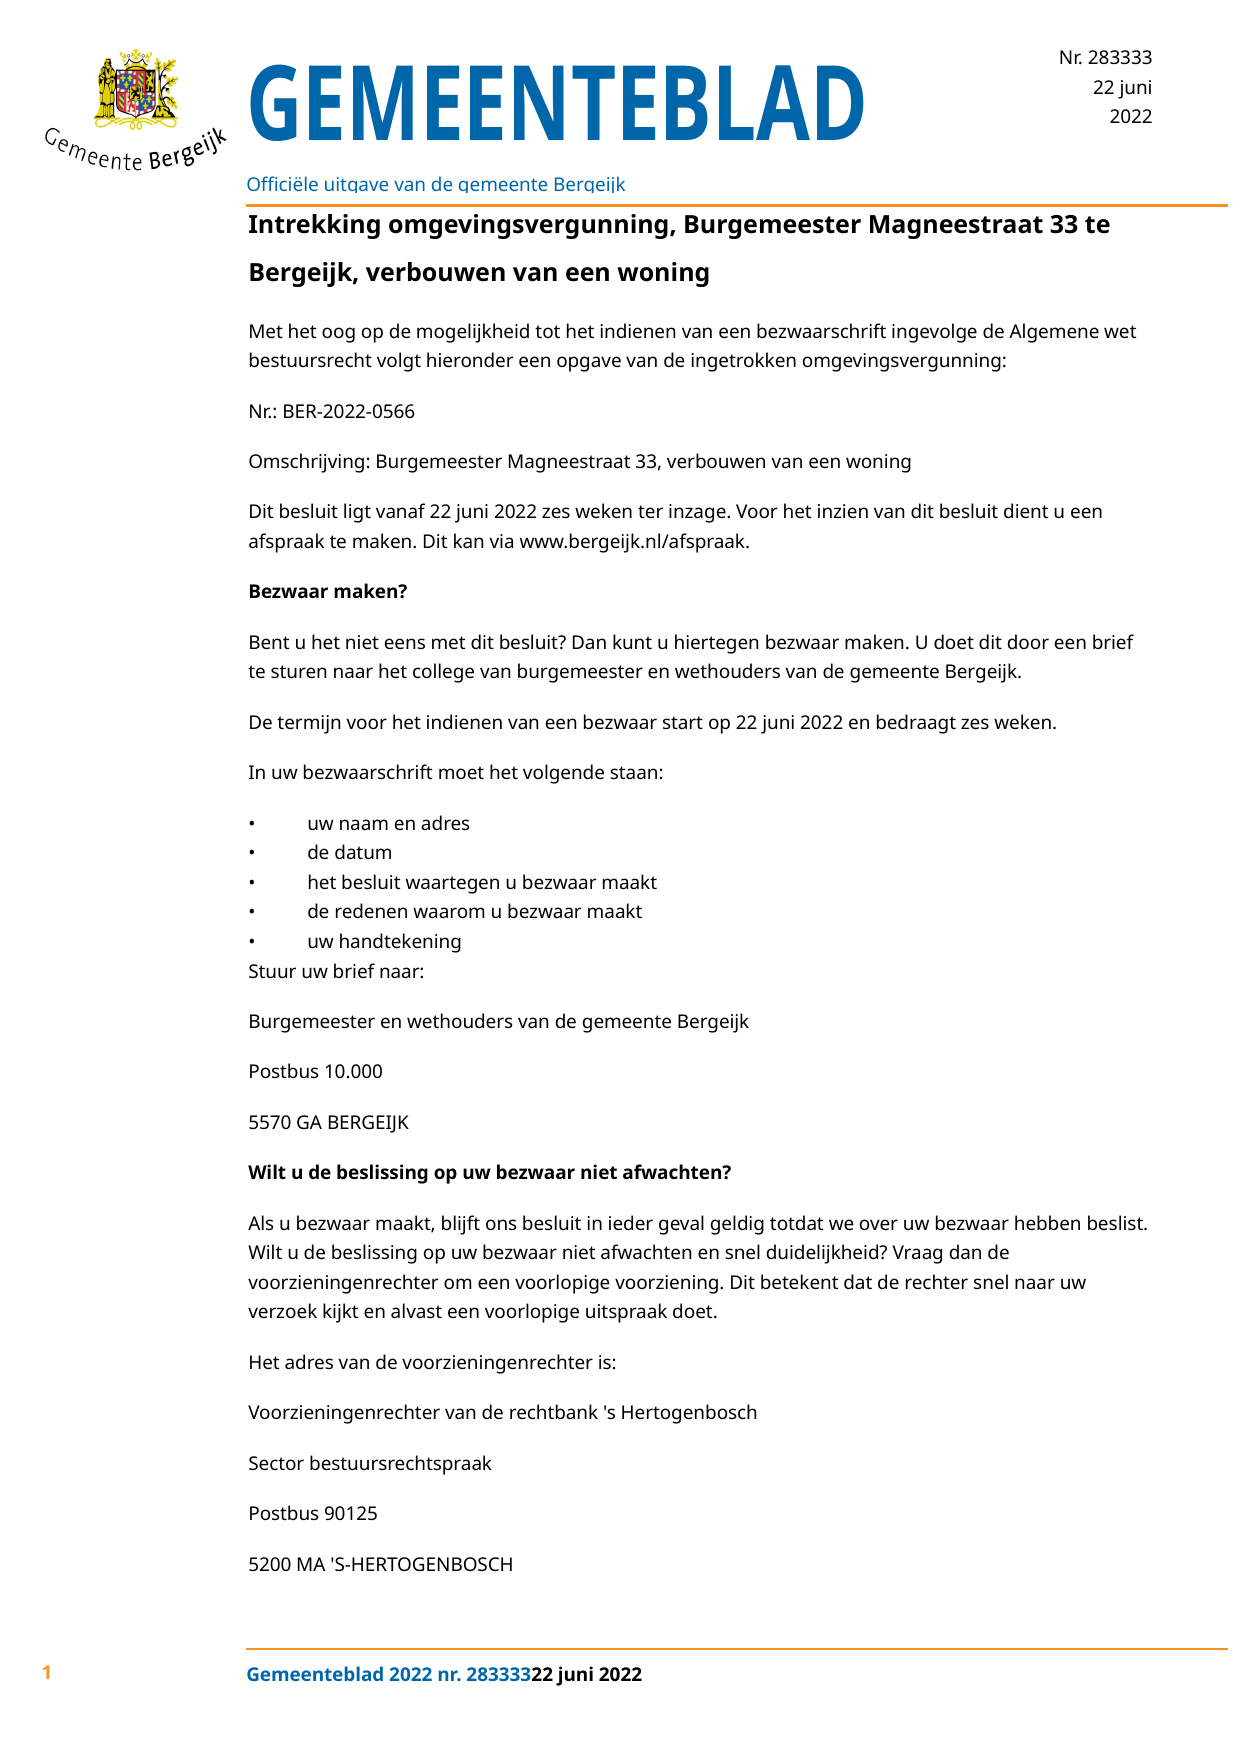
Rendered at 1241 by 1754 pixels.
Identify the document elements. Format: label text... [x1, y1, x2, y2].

text Wilt u de beslissing op uw bezwaar niet afwachten? [248, 1159, 1152, 1185]
text Als u bezwaar maakt, blijft ons besluit in ieder geval geldig totdat we over uw bezwaar hebben beslist. Wilt u de beslissing op uw bezwaar niet afwachten en snel duidelijkheid? Vraag dan de voorzieningenrechter om een voorlopige voorziening. Dit betekent dat de rechter snel naar uw verzoek kijkt en alvast een voorlopige uitspraak doet. [248, 1210, 1152, 1324]
text Met het oog op de mogelijkheid tot het indienen van een bezwaarschrift ingevolge de Algemene wet bestuursrecht volgt hieronder een opgave van de ingetrokken omgevingsvergunning: [248, 318, 1152, 373]
text Postbus 90125 [248, 1500, 1152, 1526]
list de datum [248, 839, 1152, 865]
list de redenen waarom u bezwaar maakt [248, 899, 1152, 924]
list uw handtekening [248, 928, 1152, 954]
text 5200 MA 'S-HERTOGENBOSCH [248, 1551, 1152, 1577]
list uw naam en adres [248, 810, 1152, 836]
text Burgemeester en wethouders van de gemeente Bergeijk [248, 1008, 1152, 1034]
text Bezwaar maken? [248, 579, 1152, 604]
text Dit besluit ligt vanaf 22 juni 2022 zes weken ter inzage. Voor het inzien van dit besluit dient u een afspraak te maken. Dit kan via www.bergeijk.nl/afspraak. [248, 499, 1152, 554]
list het besluit waartegen u bezwaar maakt [248, 869, 1152, 895]
text De termijn voor het indienen van een bezwaar start op 22 juni 2022 en bedraagt zes weken. [248, 709, 1152, 735]
text In uw bezwaarschrift moet het volgende staan: [248, 759, 1152, 785]
text Postbus 10.000 [248, 1059, 1152, 1084]
text Voorzieningenrechter van de rechtbank 's Hertogenbosch [248, 1399, 1152, 1425]
text Bent u het niet eens met dit besluit? Dan kunt u hiertegen bezwaar maken. U doet dit door een brief te sturen naar het college van burgemeester en wethouders van de gemeente Bergeijk. [248, 629, 1152, 684]
text Sector bestuursrechtspraak [248, 1450, 1152, 1476]
picture [41, 47, 231, 172]
text Stuur uw brief naar: [248, 958, 1152, 984]
text Het adres van de voorzieningenrechter is: [248, 1349, 1152, 1375]
text Nr.: BER-2022-0566 [248, 398, 1152, 424]
text 5570 GA BERGEIJK [248, 1109, 1152, 1135]
text Omschrijving: Burgemeester Magneestraat 33, verbouwen van een woning [248, 448, 1152, 474]
text Intrekking omgevingsvergunning, Burgemeester Magneestraat 33 te Bergeijk, verbouwen van een woning [248, 207, 1152, 288]
